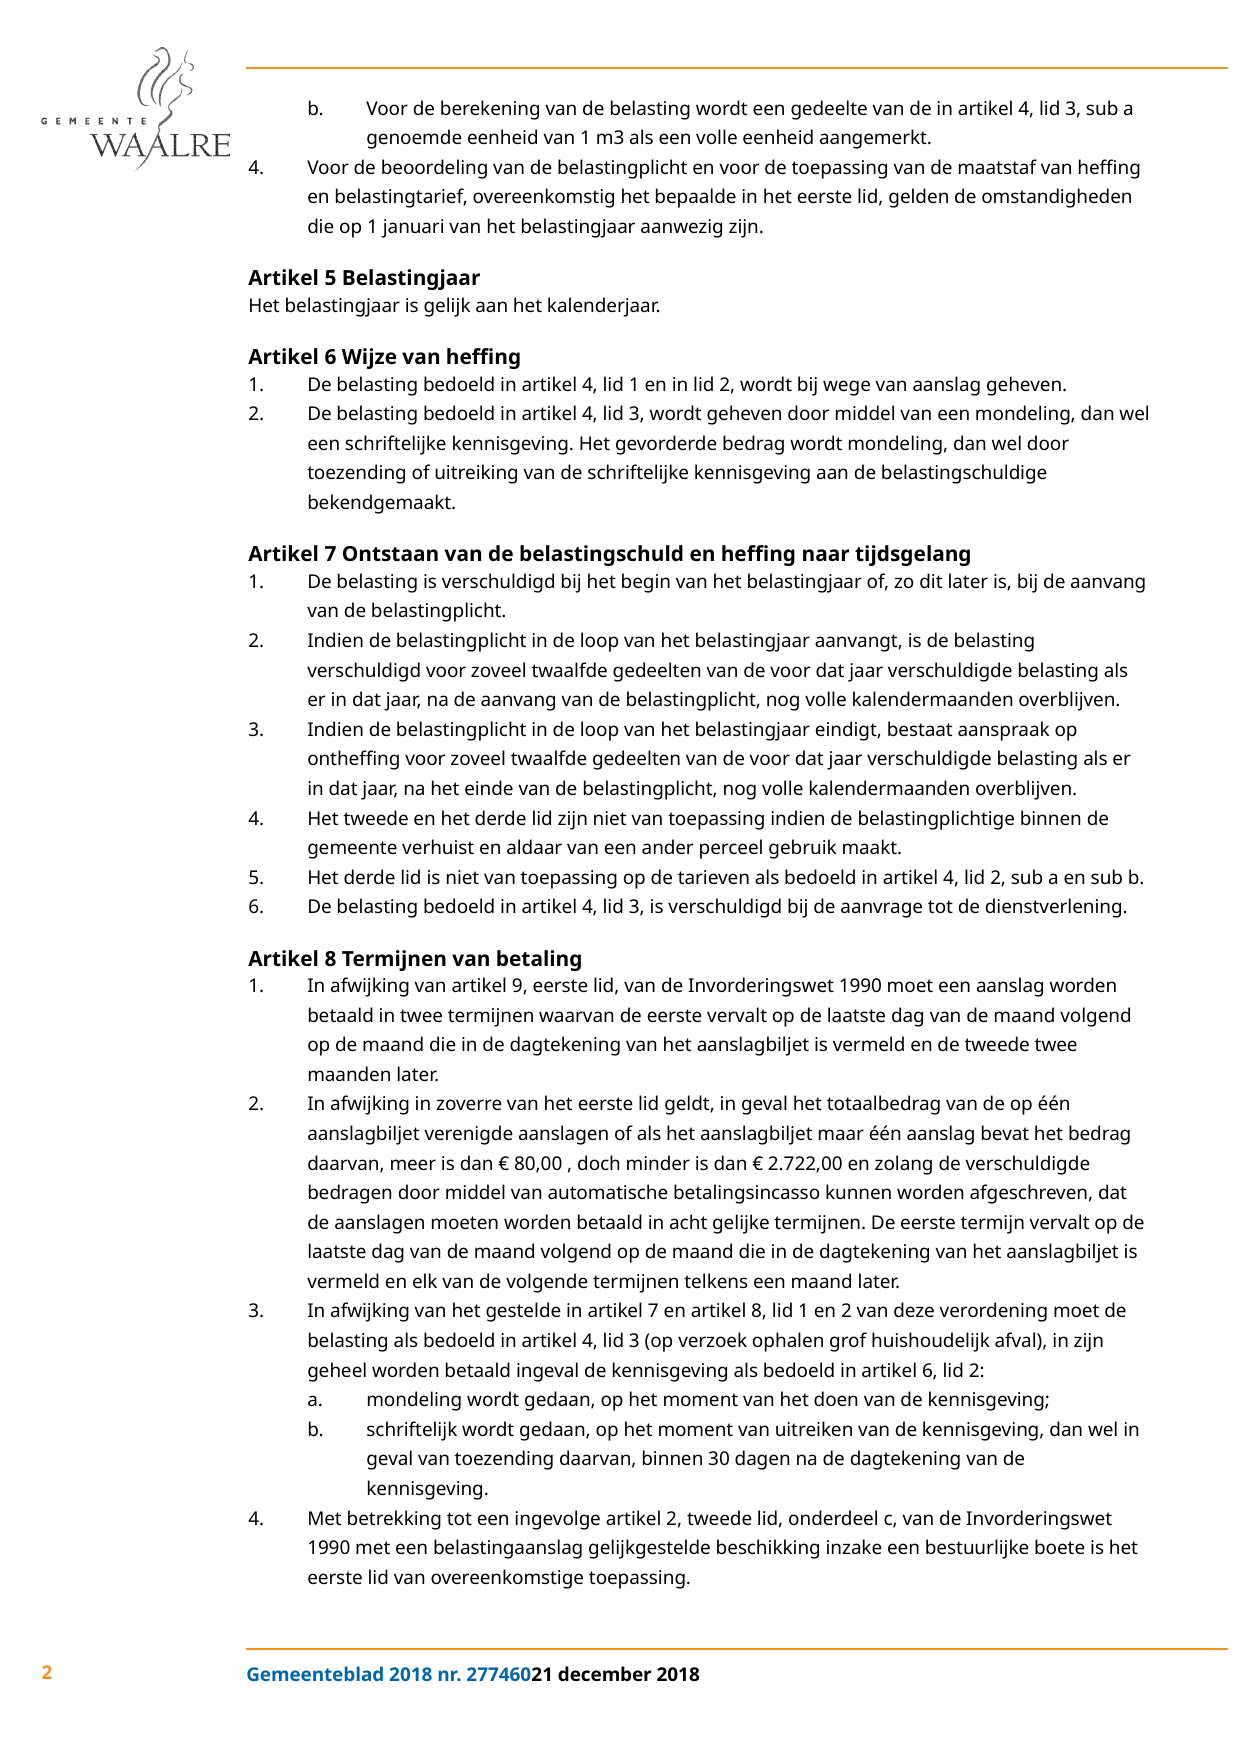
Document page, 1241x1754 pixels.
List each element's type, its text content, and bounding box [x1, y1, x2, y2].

list Voor de berekening van de belasting wordt een gedeelte van de in artikel 4, lid 3, sub a genoemde eenheid van 1 m3 als een volle eenheid aangemerkt. [307, 95, 1152, 150]
list In afwijking van artikel 9, eerste lid, van de Invorderingswet 1990 moet een aanslag worden betaald in twee termijnen waarvan de eerste vervalt op de laatste dag van de maand volgend op de maand die in de dagtekening van het aanslagbiljet is vermeld en de tweede twee maanden later. [248, 972, 1152, 1087]
list De belasting bedoeld in artikel 4, lid 1 en in lid 2, wordt bij wege van aanslag geheven. [248, 371, 1152, 397]
list Indien de belastingplicht in de loop van het belastingjaar aanvangt, is de belasting verschuldigd voor zoveel twaalfde gedeelten van de voor dat jaar verschuldigde belasting als er in dat jaar, na de aanvang van de belastingplicht, nog volle kalendermaanden overblijven. [248, 627, 1152, 712]
text Artikel 5 Belastingjaar [248, 263, 1152, 292]
list Indien de belastingplicht in de loop van het belastingjaar eindigt, bestaat aanspraak op ontheffing voor zoveel twaalfde gedeelten van de voor dat jaar verschuldigde belasting als er in dat jaar, na het einde van de belastingplicht, nog volle kalendermaanden overblijven. [248, 716, 1152, 801]
list mondeling wordt gedaan, op het moment van het doen van de kennisgeving; [307, 1386, 1152, 1412]
text Artikel 7 Ontstaan van de belastingschuld en heffing naar tijdsgelang [248, 539, 1152, 568]
list Het derde lid is niet van toepassing op de tarieven als bedoeld in artikel 4, lid 2, sub a en sub b. [248, 864, 1152, 889]
list De belasting bedoeld in artikel 4, lid 3, is verschuldigd bij de aanvrage tot de dienstverlening. [248, 893, 1152, 919]
text Het belastingjaar is gelijk aan het kalenderjaar. [248, 292, 1152, 318]
list Met betrekking tot een ingevolge artikel 2, tweede lid, onderdeel c, van de Invorderingswet 1990 met een belastingaanslag gelijkgestelde beschikking inzake een bestuurlijke boete is het eerste lid van overeenkomstige toepassing. [248, 1505, 1152, 1590]
list In afwijking van het gestelde in artikel 7 en artikel 8, lid 1 en 2 van deze verordening moet de belasting als bedoeld in artikel 4, lid 3 (op verzoek ophalen grof huishoudelijk afval), in zijn geheel worden betaald ingeval de kennisgeving als bedoeld in artikel 6, lid 2: [248, 1298, 1152, 1383]
text Artikel 8 Termijnen van betaling [248, 944, 1152, 972]
list Voor de beoordeling van de belastingplicht en voor de toepassing van de maatstaf van heffing en belastingtarief, overeenkomstig het bepaalde in het eerste lid, gelden de omstandigheden die op 1 januari van het belastingjaar aanwezig zijn. [248, 154, 1152, 239]
list schriftelijk wordt gedaan, op het moment van uitreiken van de kennisgeving, dan wel in geval van toezending daarvan, binnen 30 dagen na de dagtekening van de kennisgeving. [307, 1416, 1152, 1501]
list Het tweede en het derde lid zijn niet van toepassing indien de belastingplichtige binnen de gemeente verhuist en aldaar van een ander perceel gebruik maakt. [248, 805, 1152, 860]
list De belasting is verschuldigd bij het begin van het belastingjaar of, zo dit later is, bij de aanvang van de belastingplicht. [248, 568, 1152, 623]
list In afwijking in zoverre van het eerste lid geldt, in geval het totaalbedrag van de op één aanslagbiljet verenigde aanslagen of als het aanslagbiljet maar één aanslag bevat het bedrag daarvan, meer is dan € 80,00 , doch minder is dan € 2.722,00 en zolang de verschuldigde bedragen door middel van automatische betalingsincasso kunnen worden afgeschreven, dat de aanslagen moeten worden betaald in acht gelijke termijnen. De eerste termijn vervalt op de laatste dag van de maand volgend op de maand die in de dagtekening van het aanslagbiljet is vermeld en elk van de volgende termijnen telkens een maand later. [248, 1091, 1152, 1294]
picture [41, 47, 231, 172]
list De belasting bedoeld in artikel 4, lid 3, wordt geheven door middel van een mondeling, dan wel een schriftelijke kennisgeving. Het gevorderde bedrag wordt mondeling, dan wel door toezending of uitreiking van de schriftelijke kennisgeving aan de belastingschuldige bekendgemaakt. [248, 400, 1152, 515]
text Artikel 6 Wijze van heffing [248, 342, 1152, 371]
